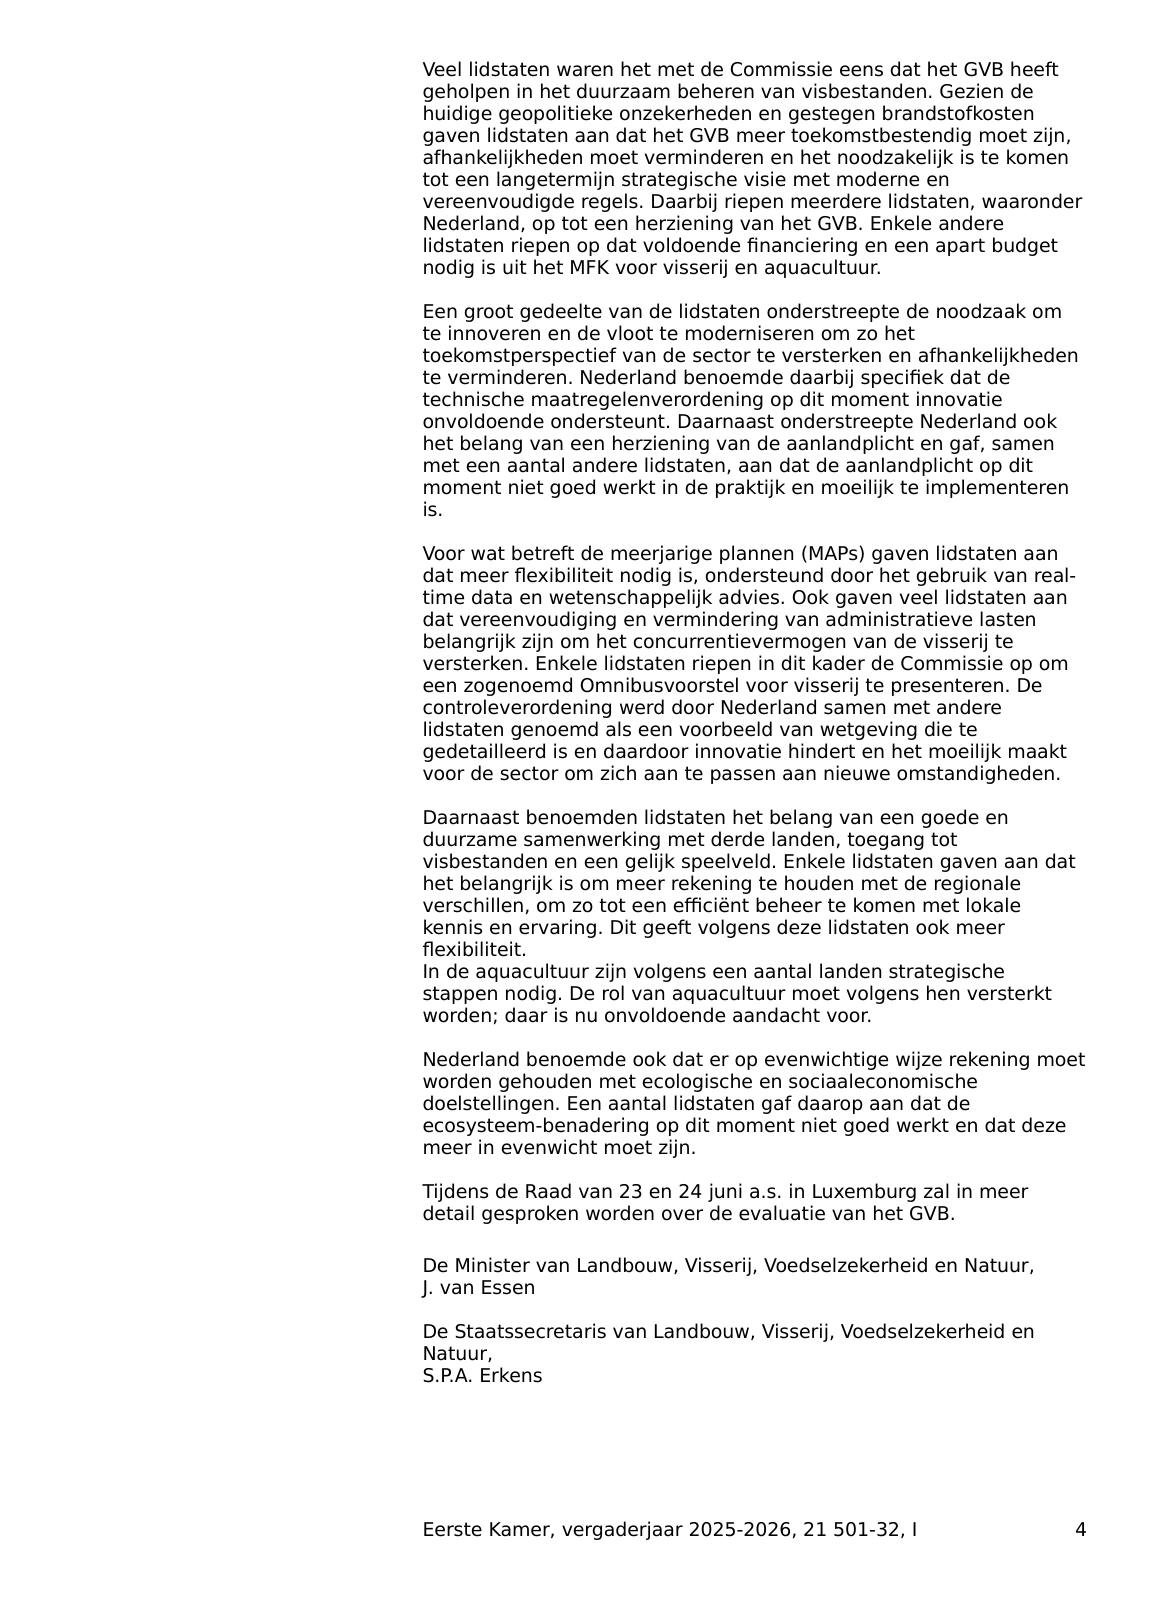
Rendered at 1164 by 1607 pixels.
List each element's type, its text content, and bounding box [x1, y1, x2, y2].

text Een groot gedeelte van de lidstaten onderstreepte de noodzaak om te innoveren en de vloot te moderniseren om zo het toekomstperspectief van de sector te versterken en afhankelijkheden te verminderen. Nederland benoemde daarbij specifiek dat de technische maatregelenverordening op dit moment innovatie onvoldoende ondersteunt. Daarnaast onderstreepte Nederland ook het belang van een herziening van de aanlandplicht en gaf, samen met een aantal andere lidstaten, aan dat de aanlandplicht op dit moment niet goed werkt in de praktijk en moeilijk te implementeren is. [422, 301, 1087, 521]
text Voor wat betreft de meerjarige plannen (MAPs) gaven lidstaten aan dat meer flexibiliteit nodig is, ondersteund door het gebruik van real-time data en wetenschappelijk advies. Ook gaven veel lidstaten aan dat vereenvoudiging en vermindering van administratieve lasten belangrijk zijn om het concurrentievermogen van de visserij te versterken. Enkele lidstaten riepen in dit kader de Commissie op om een zogenoemd Omnibusvoorstel voor visserij te presenteren. De controleverordening werd door Nederland samen met andere lidstaten genoemd als een voorbeeld van wetgeving die te gedetailleerd is en daardoor innovatie hindert en het moeilijk maakt voor de sector om zich aan te passen aan nieuwe omstandigheden. [422, 543, 1087, 785]
text Nederland benoemde ook dat er op evenwichtige wijze rekening moet worden gehouden met ecologische en sociaaleconomische doelstellingen. Een aantal lidstaten gaf daarop aan dat de ecosysteem-benadering op dit moment niet goed werkt en dat deze meer in evenwicht moet zijn. [422, 1049, 1087, 1159]
text In de aquacultuur zijn volgens een aantal landen strategische stappen nodig. De rol van aquacultuur moet volgens hen versterkt worden; daar is nu onvoldoende aandacht voor. [422, 961, 1087, 1027]
text De Staatssecretaris van Landbouw, Visserij, Voedselzekerheid en Natuur, S.P.A. Erkens [422, 1321, 1087, 1387]
text Tijdens de Raad van 23 en 24 juni a.s. in Luxemburg zal in meer detail gesproken worden over de evaluatie van het GVB. [422, 1181, 1087, 1225]
text De Minister van Landbouw, Visserij, Voedselzekerheid en Natuur, J. van Essen [422, 1255, 1087, 1299]
text Veel lidstaten waren het met de Commissie eens dat het GVB heeft geholpen in het duurzaam beheren van visbestanden. Gezien de huidige geopolitieke onzekerheden en gestegen brandstofkosten gaven lidstaten aan dat het GVB meer toekomstbestendig moet zijn, afhankelijkheden moet verminderen en het noodzakelijk is te komen tot een langetermijn strategische visie met moderne en vereenvoudigde regels. Daarbij riepen meerdere lidstaten, waaronder Nederland, op tot een herziening van het GVB. Enkele andere lidstaten riepen op dat voldoende financiering en een apart budget nodig is uit het MFK voor visserij en aquacultuur. [422, 59, 1087, 279]
text Daarnaast benoemden lidstaten het belang van een goede en duurzame samenwerking met derde landen, toegang tot visbestanden en een gelijk speelveld. Enkele lidstaten gaven aan dat het belangrijk is om meer rekening te houden met de regionale verschillen, om zo tot een efficiënt beheer te komen met lokale kennis en ervaring. Dit geeft volgens deze lidstaten ook meer flexibiliteit. [422, 807, 1087, 961]
